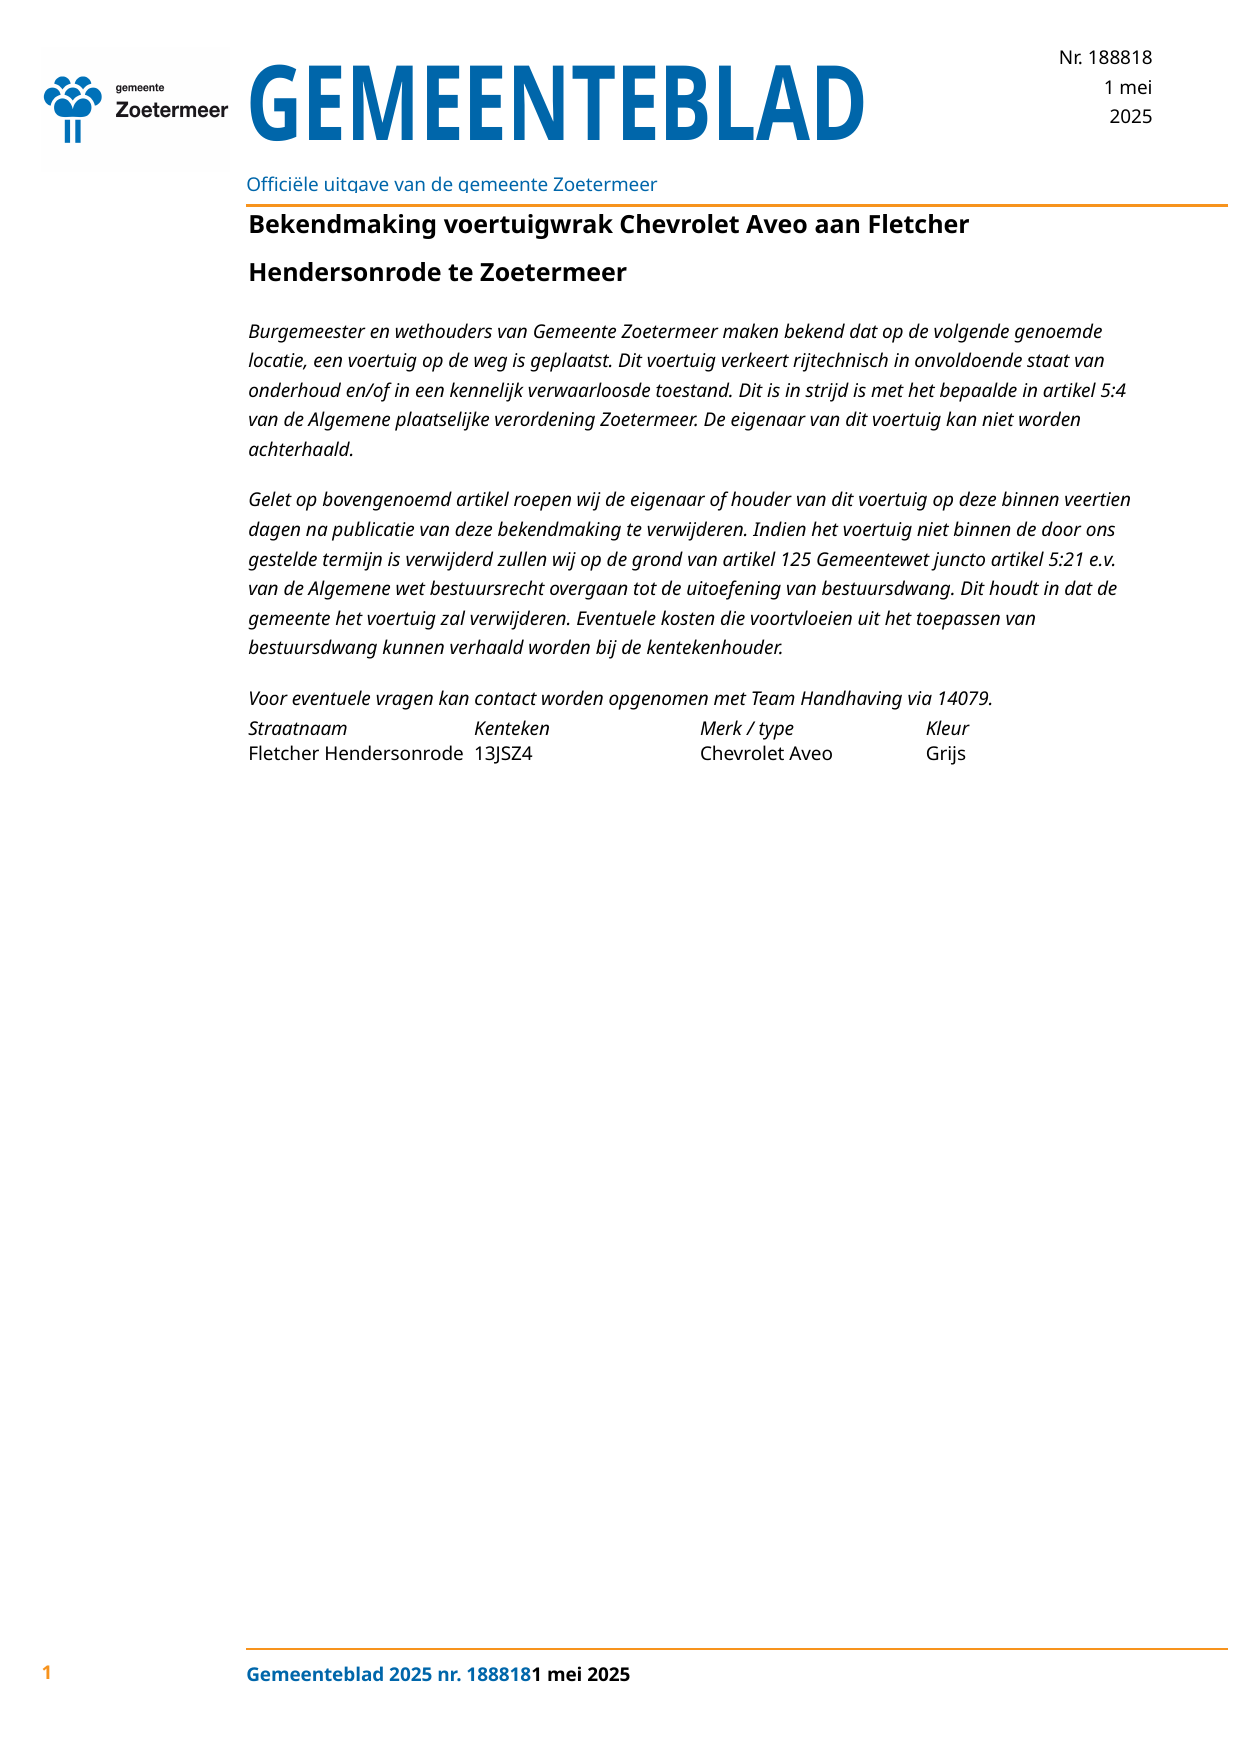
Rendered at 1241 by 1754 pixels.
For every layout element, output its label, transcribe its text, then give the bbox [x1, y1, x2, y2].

table_header Kleur [926, 715, 1152, 740]
picture [41, 47, 231, 172]
table_cell Chevrolet Aveo [700, 740, 926, 766]
text Gelet op bovengenoemd artikel roepen wij de eigenaar of houder van dit voertuig op deze binnen veertien dagen na publicatie van deze bekendmaking te verwijderen. Indien het voertuig niet binnen de door ons gestelde termijn is verwijderd zullen wij op de grond van artikel 125 Gemeentewet juncto artikel 5:21 e.v. van de Algemene wet bestuursrecht overgaan tot de uitoefening van bestuursdwang. Dit houdt in dat de gemeente het voertuig zal verwijderen. Eventuele kosten die voortvloeien uit het toepassen van bestuursdwang kunnen verhaald worden bij de kentekenhouder. [248, 487, 1152, 660]
table_header Merk / type [700, 715, 926, 740]
text Voor eventuele vragen kan contact worden opgenomen met Team Handhaving via 14079. [248, 685, 1152, 711]
text Burgemeester en wethouders van Gemeente Zoetermeer maken bekend dat op de volgende genoemde locatie, een voertuig op de weg is geplaatst. Dit voertuig verkeert rijtechnisch in onvoldoende staat van onderhoud en/of in een kennelijk verwaarloosde toestand. Dit is in strijd is met het bepaalde in artikel 5:4 van de Algemene plaatselijke verordening Zoetermeer. De eigenaar van dit voertuig kan niet worden achterhaald. [248, 318, 1152, 462]
table_cell Grijs [926, 740, 1152, 766]
text Bekendmaking voertuigwrak Chevrolet Aveo aan Fletcher Hendersonrode te Zoetermeer [248, 207, 1152, 288]
table_cell 13JSZ4 [474, 740, 700, 766]
table_cell Fletcher Hendersonrode [248, 740, 474, 766]
table_header Straatnaam [248, 715, 474, 740]
table_header Kenteken [474, 715, 700, 740]
